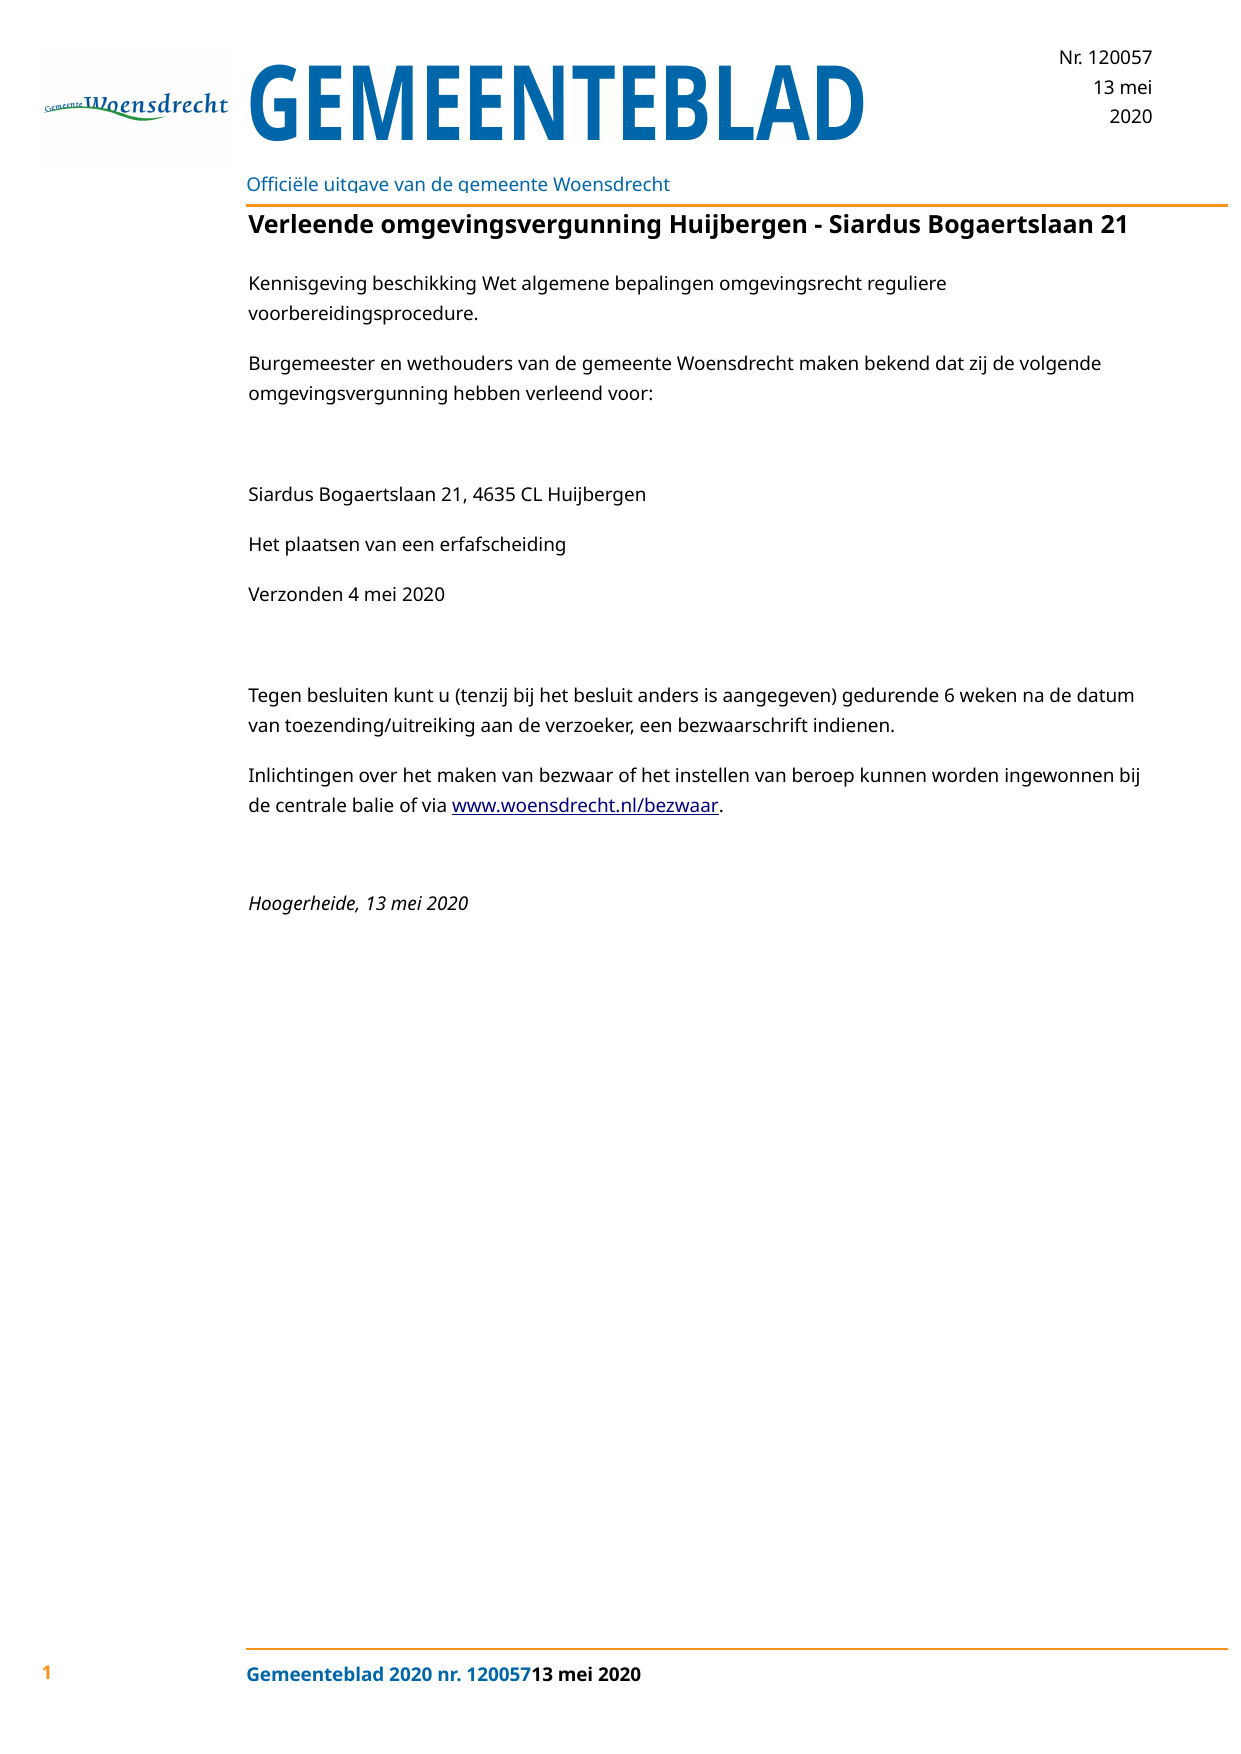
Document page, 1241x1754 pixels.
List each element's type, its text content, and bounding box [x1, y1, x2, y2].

text Kennisgeving beschikking Wet algemene bepalingen omgevingsrecht reguliere voorbereidingsprocedure. [248, 270, 1152, 326]
text Burgemeester en wethouders van de gemeente Woensdrecht maken bekend dat zij de volgende omgevingsvergunning hebben verleend voor: [248, 350, 1152, 406]
text Tegen besluiten kunt u (tenzij bij het besluit anders is aangegeven) gedurende 6 weken na de datum van toezending/uitreiking aan de verzoeker, een bezwaarschrift indienen. [248, 682, 1152, 738]
text Verleende omgevingsvergunning Huijbergen - Siardus Bogaertslaan 21 [248, 207, 1152, 241]
text Siardus Bogaertslaan 21, 4635 CL Huijbergen [248, 481, 1152, 506]
text Inlichtingen over het maken van bezwaar of het instellen van beroep kunnen worden ingewonnen bij de centrale balie of via www.woensdrecht.nl/bezwaar. [248, 762, 1152, 818]
text Hoogerheide, 13 mei 2020 [248, 890, 1152, 916]
text Het plaatsen van een erfafscheiding [248, 531, 1152, 557]
text Verzonden 4 mei 2020 [248, 582, 1152, 607]
picture [41, 47, 231, 172]
